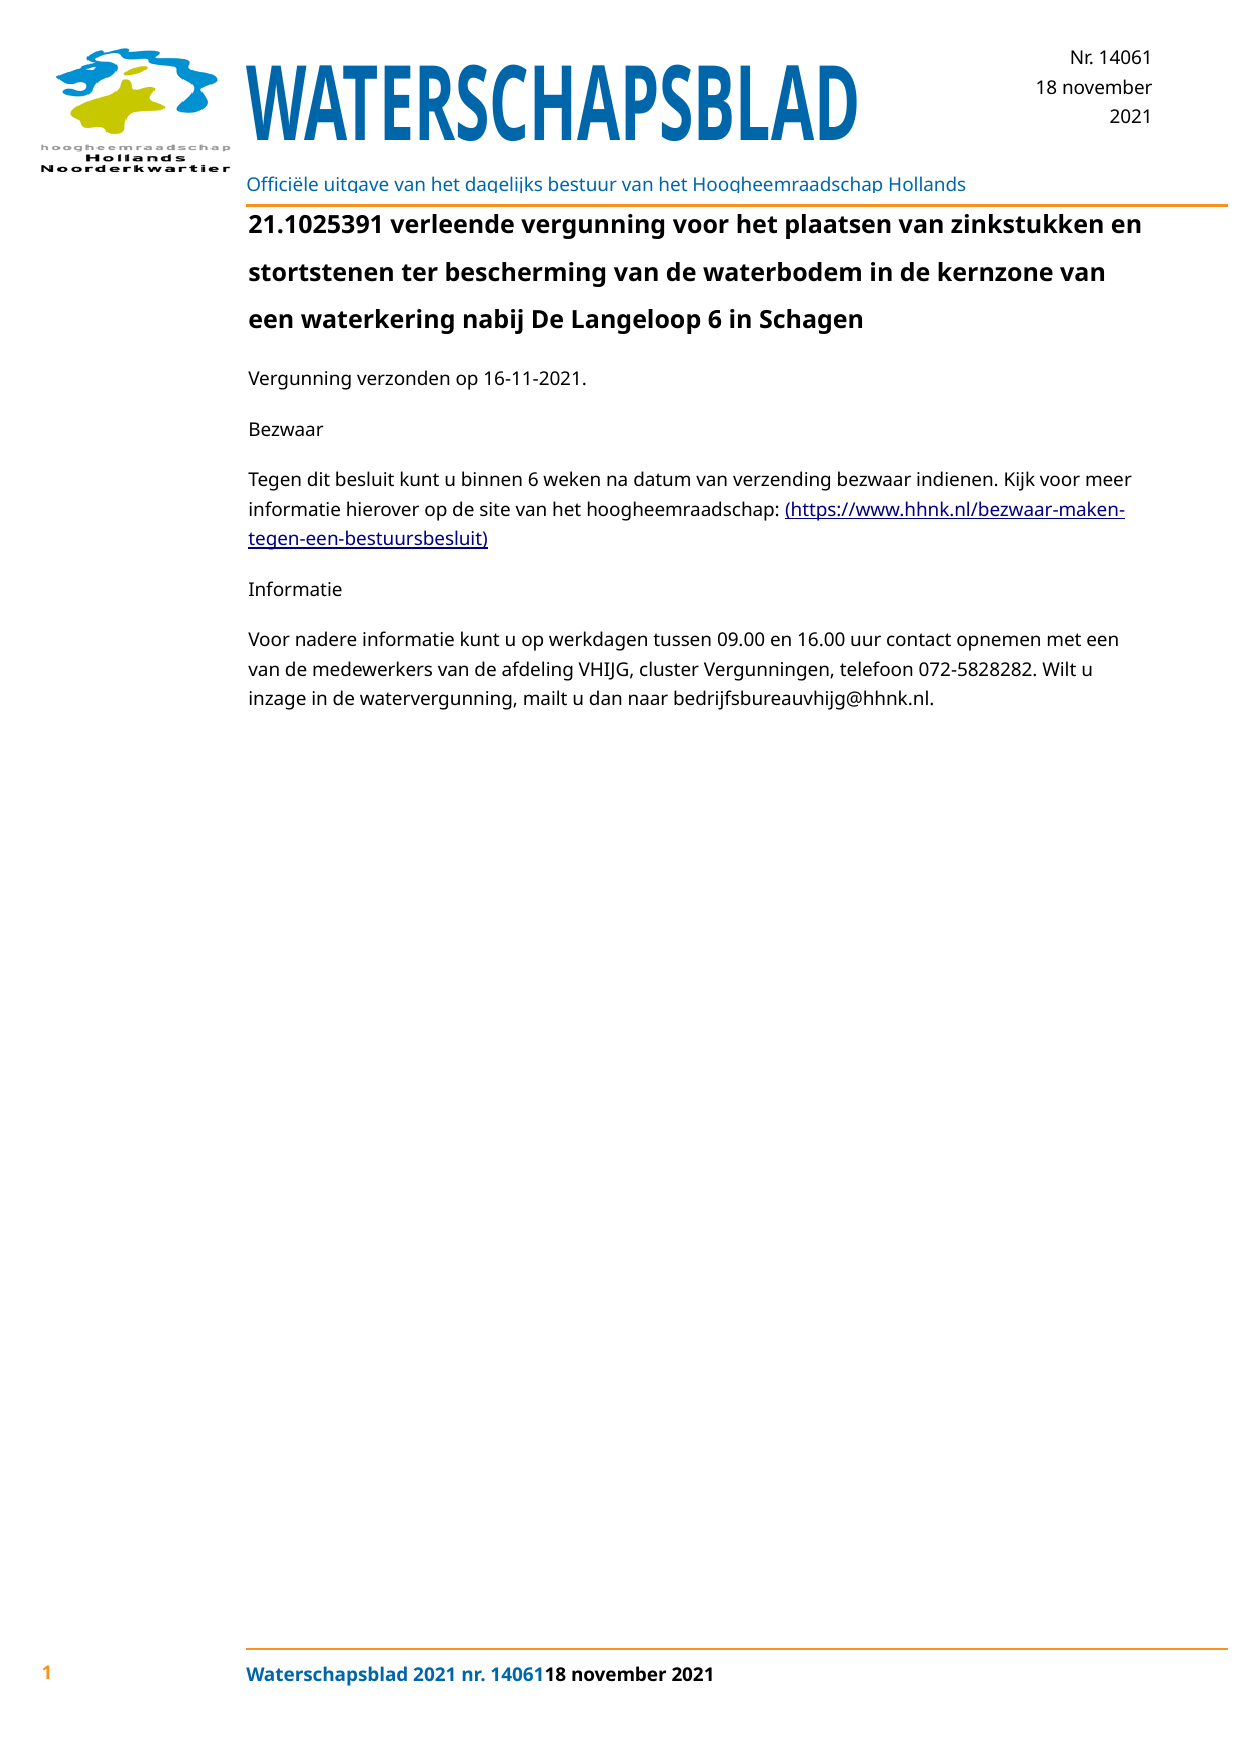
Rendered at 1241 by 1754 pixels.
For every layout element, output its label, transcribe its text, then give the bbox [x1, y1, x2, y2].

picture [41, 47, 231, 172]
text Tegen dit besluit kunt u binnen 6 weken na datum van verzending bezwaar indienen. Kijk voor meer informatie hierover op de site van het hoogheemraadschap: (https://www.hhnk.nl/bezwaar-maken-tegen-een-bestuursbesluit) [248, 466, 1152, 551]
text Vergunning verzonden op 16-11-2021. [248, 366, 1152, 391]
text 21.1025391 verleende vergunning voor het plaatsen van zinkstukken en stortstenen ter bescherming van de waterbodem in de kernzone van een waterkering nabij De Langeloop 6 in Schagen [248, 207, 1152, 336]
text Informatie [248, 576, 1152, 602]
text Voor nadere informatie kunt u op werkdagen tussen 09.00 en 16.00 uur contact opnemen met een van de medewerkers van de afdeling VHIJG, cluster Vergunningen, telefoon 072-5828282. Wilt u inzage in de watervergunning, mailt u dan naar bedrijfsbureauvhijg@hhnk.nl. [248, 626, 1152, 711]
text Bezwaar [248, 416, 1152, 442]
